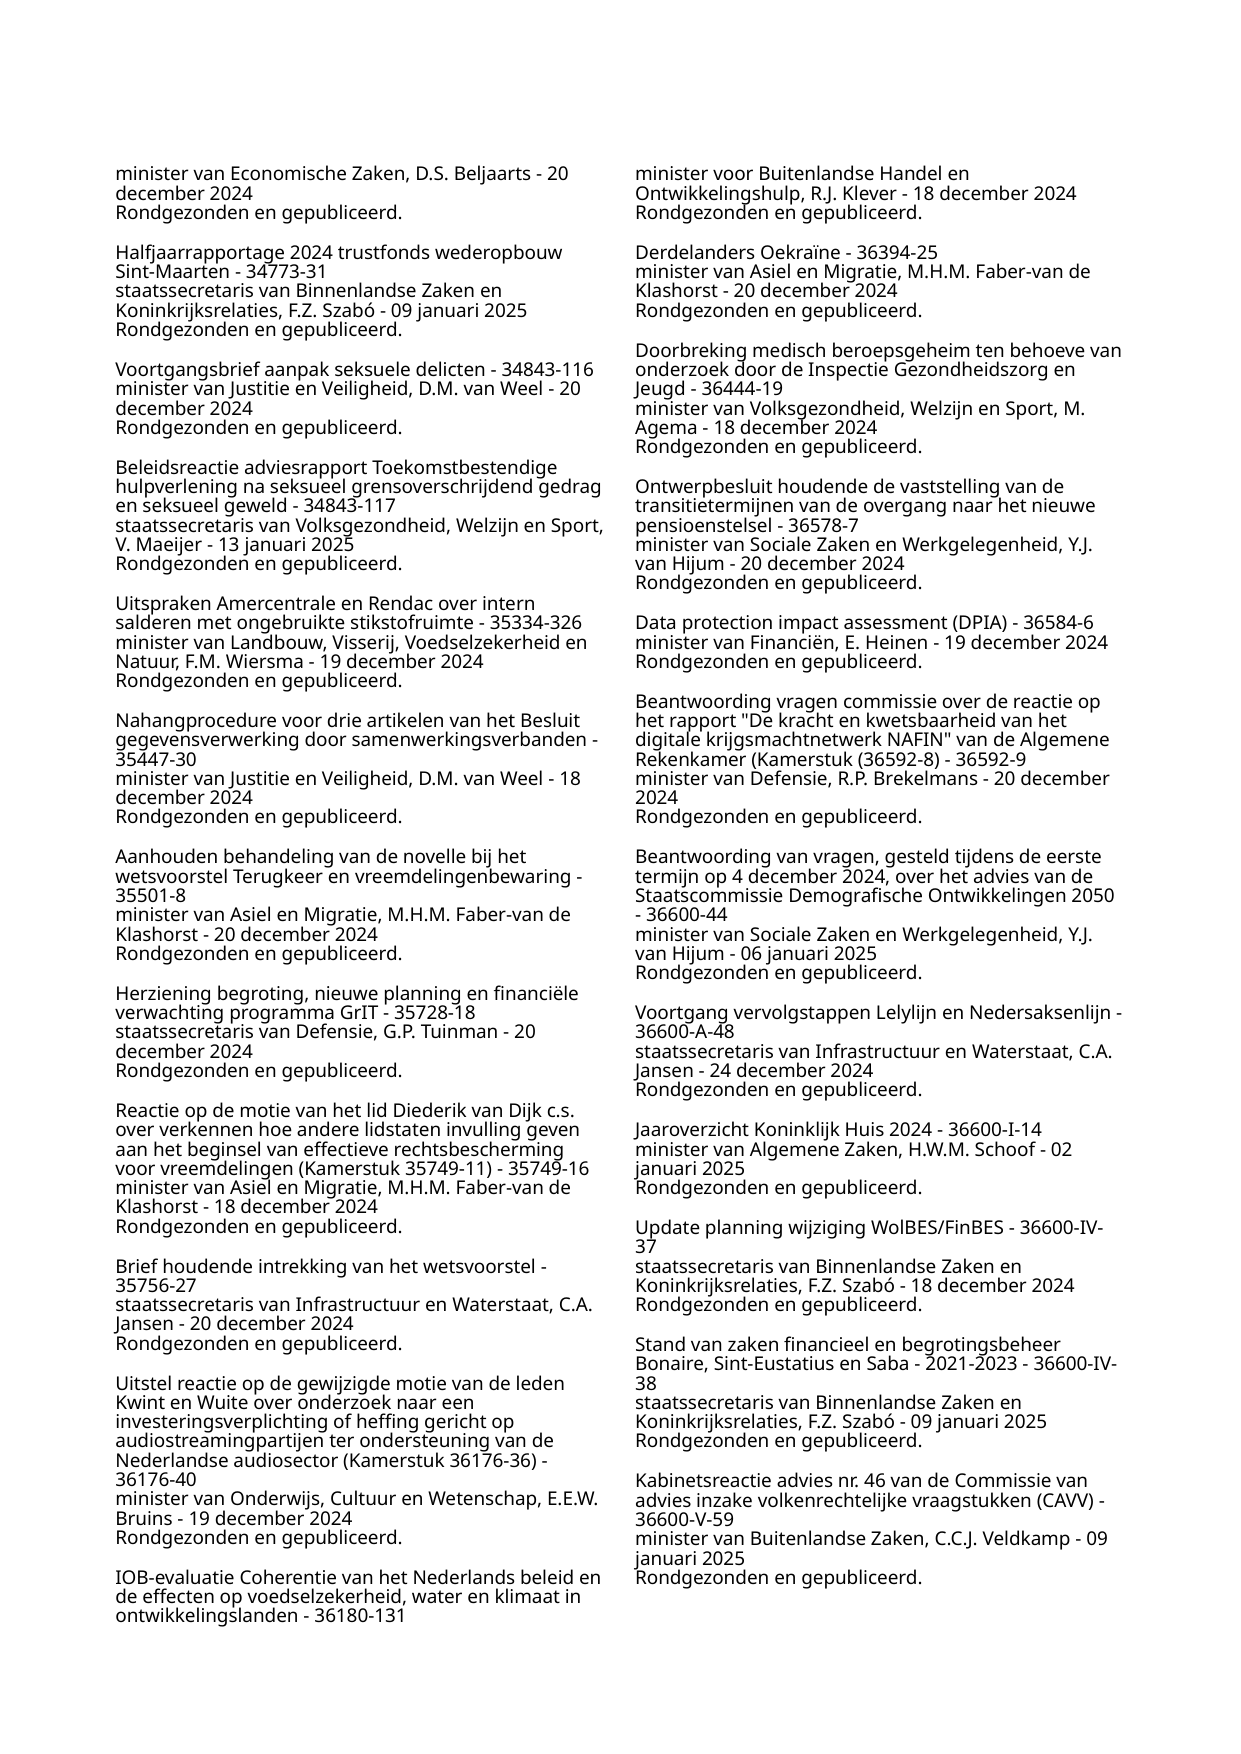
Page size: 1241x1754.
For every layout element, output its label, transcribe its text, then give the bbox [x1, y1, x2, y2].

text minister van Algemene Zaken, H.W.M. Schoof - 02 januari 2025 [635, 1141, 1125, 1179]
text Rondgezonden en gepubliceerd. [115, 321, 605, 340]
text Rondgezonden en gepubliceerd. [635, 1569, 1125, 1588]
text staatssecretaris van Defensie, G.P. Tuinman - 20 december 2024 [115, 1023, 605, 1062]
text Rondgezonden en gepubliceerd. [115, 1529, 605, 1548]
text Beantwoording vragen commissie over de reactie op het rapport "De kracht en kwetsbaarheid van het digitale krijgsmachtnetwerk NAFIN" van de Algemene Rekenkamer (Kamerstuk (36592-8) - 36592-9 [635, 693, 1125, 770]
text Rondgezonden en gepubliceerd. [635, 204, 1125, 223]
text Rondgezonden en gepubliceerd. [635, 1296, 1125, 1315]
text Rondgezonden en gepubliceerd. [635, 653, 1125, 672]
text staatssecretaris van Volksgezondheid, Welzijn en Sport, V. Maeijer - 13 januari 2025 [115, 517, 605, 555]
text Derdelanders Oekraïne - 36394-25 [635, 244, 1125, 263]
text minister van Economische Zaken, D.S. Beljaarts - 20 december 2024 [115, 165, 605, 204]
text Rondgezonden en gepubliceerd. [635, 964, 1125, 983]
text Rondgezonden en gepubliceerd. [115, 945, 605, 964]
text minister van Financiën, E. Heinen - 19 december 2024 [635, 634, 1125, 653]
text staatssecretaris van Binnenlandse Zaken en Koninkrijksrelaties, F.Z. Szabó - 09 januari 2025 [115, 282, 605, 321]
text Ontwerpbesluit houdende de vaststelling van de transitietermijnen van de overgang naar het nieuwe pensioenstelsel - 36578-7 [635, 478, 1125, 536]
text Rondgezonden en gepubliceerd. [635, 302, 1125, 321]
text IOB-evaluatie Coherentie van het Nederlands beleid en de effecten op voedselzekerheid, water en klimaat in ontwikkelingslanden - 36180-131 [115, 1569, 605, 1627]
text Rondgezonden en gepubliceerd. [115, 672, 605, 691]
text Uitstel reactie op de gewijzigde motie van de leden Kwint en Wuite over onderzoek naar een investeringsverplichting of heffing gericht op audiostreamingpartijen ter ondersteuning van de Nederlandse audiosector (Kamerstuk 36176-36) - 36176-40 [115, 1375, 605, 1490]
text Jaaroverzicht Koninklijk Huis 2024 - 36600-I-14 [635, 1121, 1125, 1141]
text Reactie op de motie van het lid Diederik van Dijk c.s. over verkennen hoe andere lidstaten invulling geven aan het beginsel van effectieve rechtsbescherming voor vreemdelingen (Kamerstuk 35749-11) - 35749-16 [115, 1102, 605, 1179]
text minister van Buitenlandse Zaken, C.C.J. Veldkamp - 09 januari 2025 [635, 1530, 1125, 1569]
text Rondgezonden en gepubliceerd. [635, 1179, 1125, 1198]
text staatssecretaris van Infrastructuur en Waterstaat, C.A. Jansen - 20 december 2024 [115, 1296, 605, 1335]
text Voortgangsbrief aanpak seksuele delicten - 34843-116 [115, 361, 605, 380]
text minister van Asiel en Migratie, M.H.M. Faber-van de Klashorst - 18 december 2024 [115, 1179, 605, 1218]
text minister voor Buitenlandse Handel en Ontwikkelingshulp, R.J. Klever - 18 december 2024 [635, 165, 1125, 204]
text Beleidsreactie adviesrapport Toekomstbestendige hulpverlening na seksueel grensoverschrijdend gedrag en seksueel geweld - 34843-117 [115, 459, 605, 517]
text staatssecretaris van Infrastructuur en Waterstaat, C.A. Jansen - 24 december 2024 [635, 1043, 1125, 1081]
text Rondgezonden en gepubliceerd. [635, 574, 1125, 594]
text Rondgezonden en gepubliceerd. [115, 1062, 605, 1081]
text minister van Justitie en Veiligheid, D.M. van Weel - 18 december 2024 [115, 770, 605, 808]
text Rondgezonden en gepubliceerd. [115, 808, 605, 828]
text Brief houdende intrekking van het wetsvoorstel - 35756-27 [115, 1258, 605, 1296]
text Rondgezonden en gepubliceerd. [635, 438, 1125, 457]
text Doorbreking medisch beroepsgeheim ten behoeve van onderzoek door de Inspectie Gezondheidszorg en Jeugd - 36444-19 [635, 342, 1125, 399]
text Aanhouden behandeling van de novelle bij het wetsvoorstel Terugkeer en vreemdelingenbewaring - 35501-8 [115, 848, 605, 906]
text Nahangprocedure voor drie artikelen van het Besluit gegevensverwerking door samenwerkingsverbanden - 35447-30 [115, 712, 605, 770]
text Uitspraken Amercentrale en Rendac over intern salderen met ongebruikte stikstofruimte - 35334-326 [115, 595, 605, 634]
text minister van Onderwijs, Cultuur en Wetenschap, E.E.W. Bruins - 19 december 2024 [115, 1490, 605, 1529]
text Rondgezonden en gepubliceerd. [115, 204, 605, 223]
text Beantwoording van vragen, gesteld tijdens de eerste termijn op 4 december 2024, over het advies van de Staatscommissie Demografische Ontwikkelingen 2050 - 36600-44 [635, 848, 1125, 926]
text Rondgezonden en gepubliceerd. [115, 555, 605, 574]
text minister van Sociale Zaken en Werkgelegenheid, Y.J. van Hijum - 20 december 2024 [635, 536, 1125, 574]
text Update planning wijziging WolBES/FinBES - 36600-IV-37 [635, 1219, 1125, 1258]
text Rondgezonden en gepubliceerd. [635, 808, 1125, 828]
text Data protection impact assessment (DPIA) - 36584-6 [635, 614, 1125, 634]
text Herziening begroting, nieuwe planning en financiële verwachting programma GrIT - 35728-18 [115, 985, 605, 1023]
text minister van Asiel en Migratie, M.H.M. Faber-van de Klashorst - 20 december 2024 [115, 906, 605, 945]
text minister van Volksgezondheid, Welzijn en Sport, M. Agema - 18 december 2024 [635, 399, 1125, 438]
text minister van Sociale Zaken en Werkgelegenheid, Y.J. van Hijum - 06 januari 2025 [635, 926, 1125, 964]
text Rondgezonden en gepubliceerd. [635, 1432, 1125, 1452]
text Rondgezonden en gepubliceerd. [115, 419, 605, 438]
text Stand van zaken financieel en begrotingsbeheer Bonaire, Sint-Eustatius en Saba - 2021-2023 - 36600-IV-38 [635, 1336, 1125, 1394]
text Halfjaarrapportage 2024 trustfonds wederopbouw Sint-Maarten - 34773-31 [115, 244, 605, 282]
text minister van Defensie, R.P. Brekelmans - 20 december 2024 [635, 770, 1125, 808]
text staatssecretaris van Binnenlandse Zaken en Koninkrijksrelaties, F.Z. Szabó - 09 januari 2025 [635, 1394, 1125, 1432]
text Rondgezonden en gepubliceerd. [115, 1335, 605, 1354]
text Kabinetsreactie advies nr. 46 van de Commissie van advies inzake volkenrechtelijke vraagstukken (CAVV) - 36600-V-59 [635, 1472, 1125, 1530]
text Rondgezonden en gepubliceerd. [635, 1081, 1125, 1101]
text Voortgang vervolgstappen Lelylijn en Nedersaksenlijn - 36600-A-48 [635, 1004, 1125, 1043]
text Rondgezonden en gepubliceerd. [115, 1218, 605, 1237]
text staatssecretaris van Binnenlandse Zaken en Koninkrijksrelaties, F.Z. Szabó - 18 december 2024 [635, 1258, 1125, 1296]
text minister van Landbouw, Visserij, Voedselzekerheid en Natuur, F.M. Wiersma - 19 december 2024 [115, 634, 605, 672]
text minister van Justitie en Veiligheid, D.M. van Weel - 20 december 2024 [115, 380, 605, 419]
text minister van Asiel en Migratie, M.H.M. Faber-van de Klashorst - 20 december 2024 [635, 263, 1125, 302]
